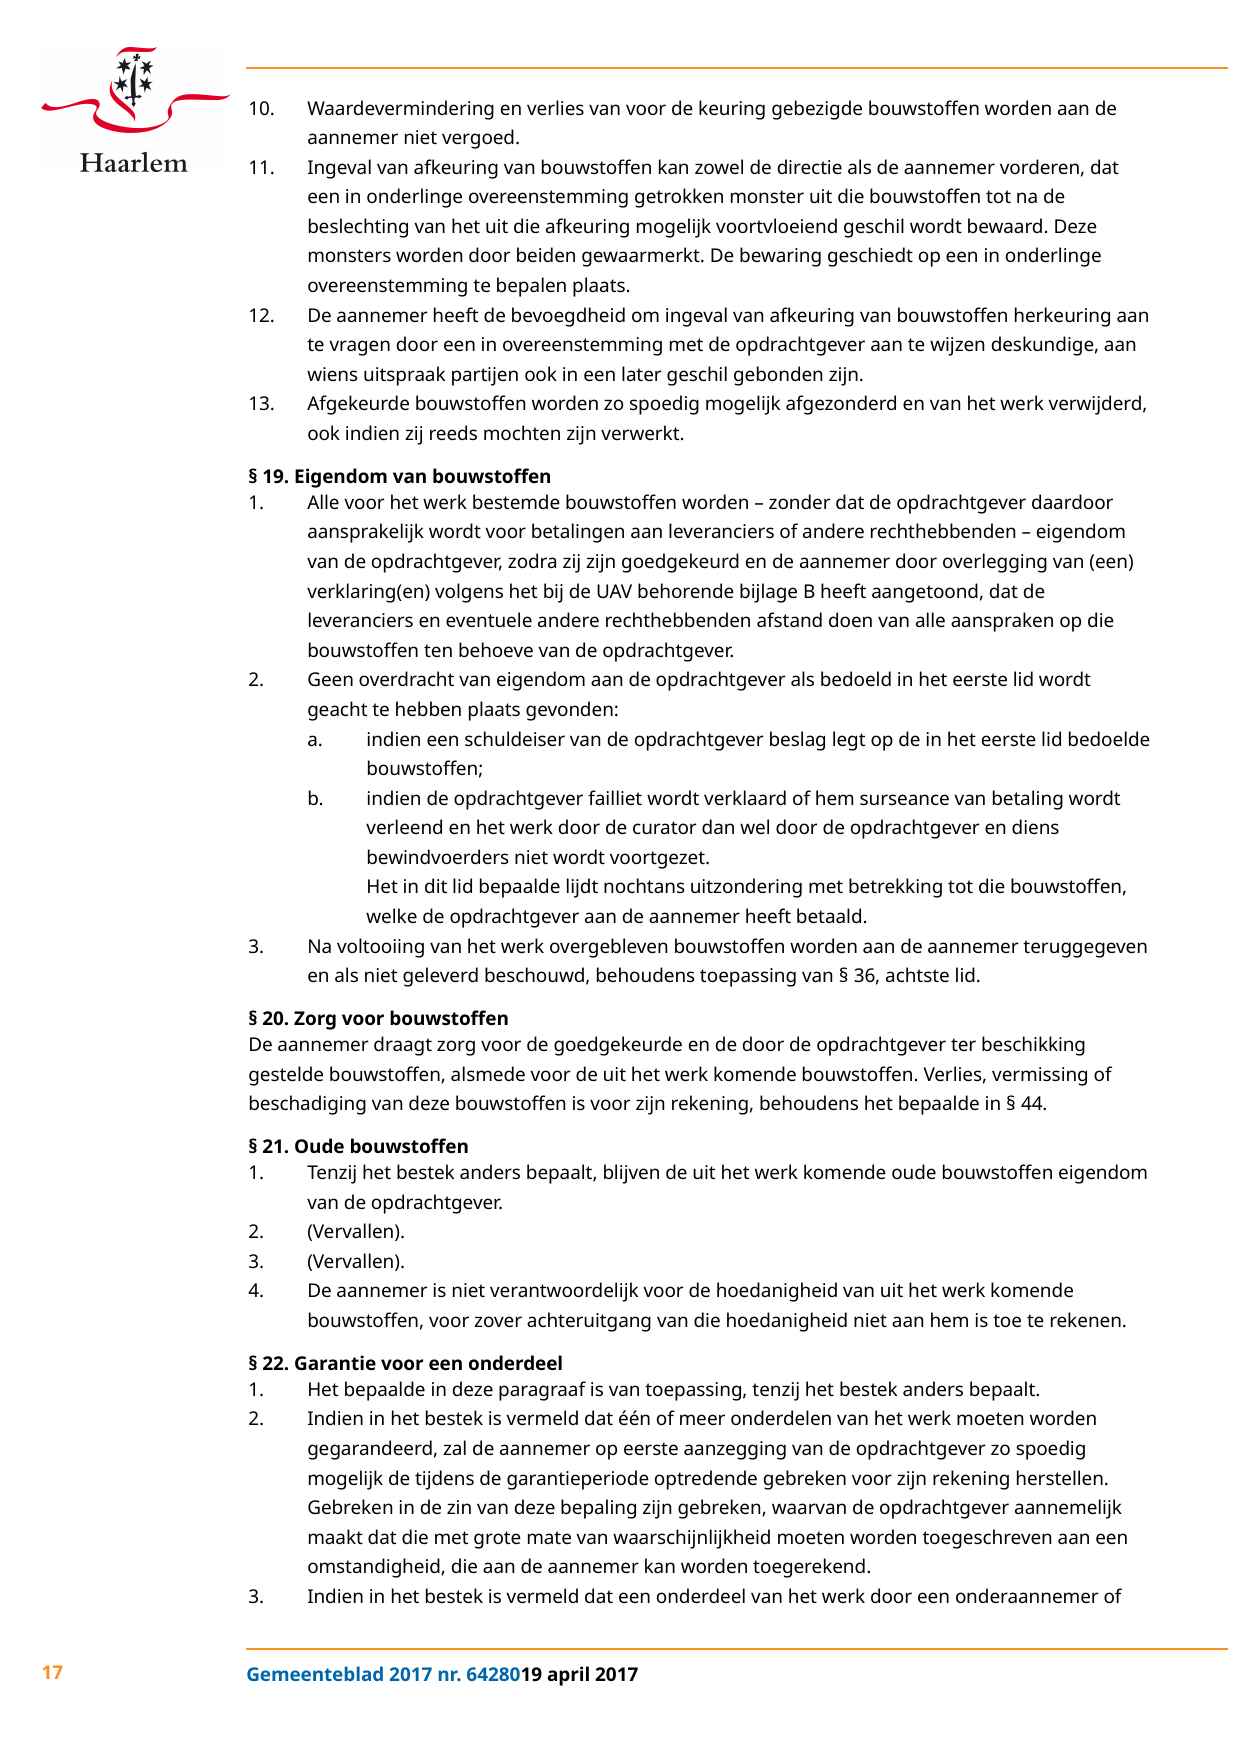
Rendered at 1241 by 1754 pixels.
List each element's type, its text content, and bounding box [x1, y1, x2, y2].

list Alle voor het werk bestemde bouwstoffen worden – zonder dat de opdrachtgever daardoor aansprakelijk wordt voor betalingen aan leveranciers of andere rechthebbenden – eigendom van de opdrachtgever, zodra zij zijn goedgekeurd en de aannemer door overlegging van (een) verklaring(en) volgens het bij de UAV behorende bijlage B heeft aangetoond, dat de leveranciers en eventuele andere rechthebbenden afstand doen van alle aanspraken op die bouwstoffen ten behoeve van de opdrachtgever. [248, 489, 1152, 663]
list Indien in het bestek is vermeld dat één of meer onderdelen van het werk moeten worden gegarandeerd, zal de aannemer op eerste aanzegging van de opdrachtgever zo spoedig mogelijk de tijdens de garantieperiode optredende gebreken voor zijn rekening herstellen. Gebreken in de zin van deze bepaling zijn gebreken, waarvan de opdrachtgever aannemelijk maakt dat die met grote mate van waarschijnlijkheid moeten worden toegeschreven aan een omstandigheid, die aan de aannemer kan worden toegerekend. [248, 1406, 1152, 1579]
text § 20. Zorg voor bouwstoffen [248, 1006, 1152, 1031]
list Geen overdracht van eigendom aan de opdrachtgever als bedoeld in het eerste lid wordt geacht te hebben plaats gevonden: [248, 667, 1152, 722]
list (Vervallen). [248, 1248, 1152, 1274]
list De aannemer heeft de bevoegdheid om ingeval van afkeuring van bouwstoffen herkeuring aan te vragen door een in overeenstemming met de opdrachtgever aan te wijzen deskundige, aan wiens uitspraak partijen ook in een later geschil gebonden zijn. [248, 302, 1152, 387]
list Tenzij het bestek anders bepaalt, blijven de uit het werk komende oude bouwstoffen eigendom van de opdrachtgever. [248, 1159, 1152, 1214]
text § 19. Eigendom van bouwstoffen [248, 463, 1152, 489]
list Ingeval van afkeuring van bouwstoffen kan zowel de directie als de aannemer vorderen, dat een in onderlinge overeenstemming getrokken monster uit die bouwstoffen tot na de beslechting van het uit die afkeuring mogelijk voortvloeiend geschil wordt bewaard. Deze monsters worden door beiden gewaarmerkt. De bewaring geschiedt op een in onderlinge overeenstemming te bepalen plaats. [248, 154, 1152, 298]
list Afgekeurde bouwstoffen worden zo spoedig mogelijk afgezonderd en van het werk verwijderd, ook indien zij reeds mochten zijn verwerkt. [248, 391, 1152, 446]
list Het in dit lid bepaalde lijdt nochtans uitzondering met betrekking tot die bouwstoffen, welke de opdrachtgever aan de aannemer heeft betaald. [307, 874, 1152, 929]
text De aannemer draagt zorg voor de goedgekeurde en de door de opdrachtgever ter beschikking gestelde bouwstoffen, alsmede voor de uit het werk komende bouwstoffen. Verlies, vermissing of beschadiging van deze bouwstoffen is voor zijn rekening, behoudens het bepaalde in § 44. [248, 1031, 1152, 1116]
text § 22. Garantie voor een onderdeel [248, 1350, 1152, 1376]
text § 21. Oude bouwstoffen [248, 1133, 1152, 1159]
list indien een schuldeiser van de opdrachtgever beslag legt op de in het eerste lid bedoelde bouwstoffen; [307, 726, 1152, 781]
list Na voltooiing van het werk overgebleven bouwstoffen worden aan de aannemer teruggegeven en als niet geleverd beschouwd, behoudens toepassing van § 36, achtste lid. [248, 933, 1152, 988]
picture [41, 47, 231, 172]
list indien de opdrachtgever failliet wordt verklaard of hem surseance van betaling wordt verleend en het werk door de curator dan wel door de opdrachtgever en diens bewindvoerders niet wordt voortgezet. [307, 785, 1152, 870]
list Indien in het bestek is vermeld dat een onderdeel van het werk door een onderaannemer of [248, 1583, 1152, 1609]
list (Vervallen). [248, 1218, 1152, 1244]
list De aannemer is niet verantwoordelijk voor de hoedanigheid van uit het werk komende bouwstoffen, voor zover achteruitgang van die hoedanigheid niet aan hem is toe te rekenen. [248, 1278, 1152, 1333]
list Het bepaalde in deze paragraaf is van toepassing, tenzij het bestek anders bepaalt. [248, 1376, 1152, 1402]
list Waardevermindering en verlies van voor de keuring gebezigde bouwstoffen worden aan de aannemer niet vergoed. [248, 95, 1152, 150]
